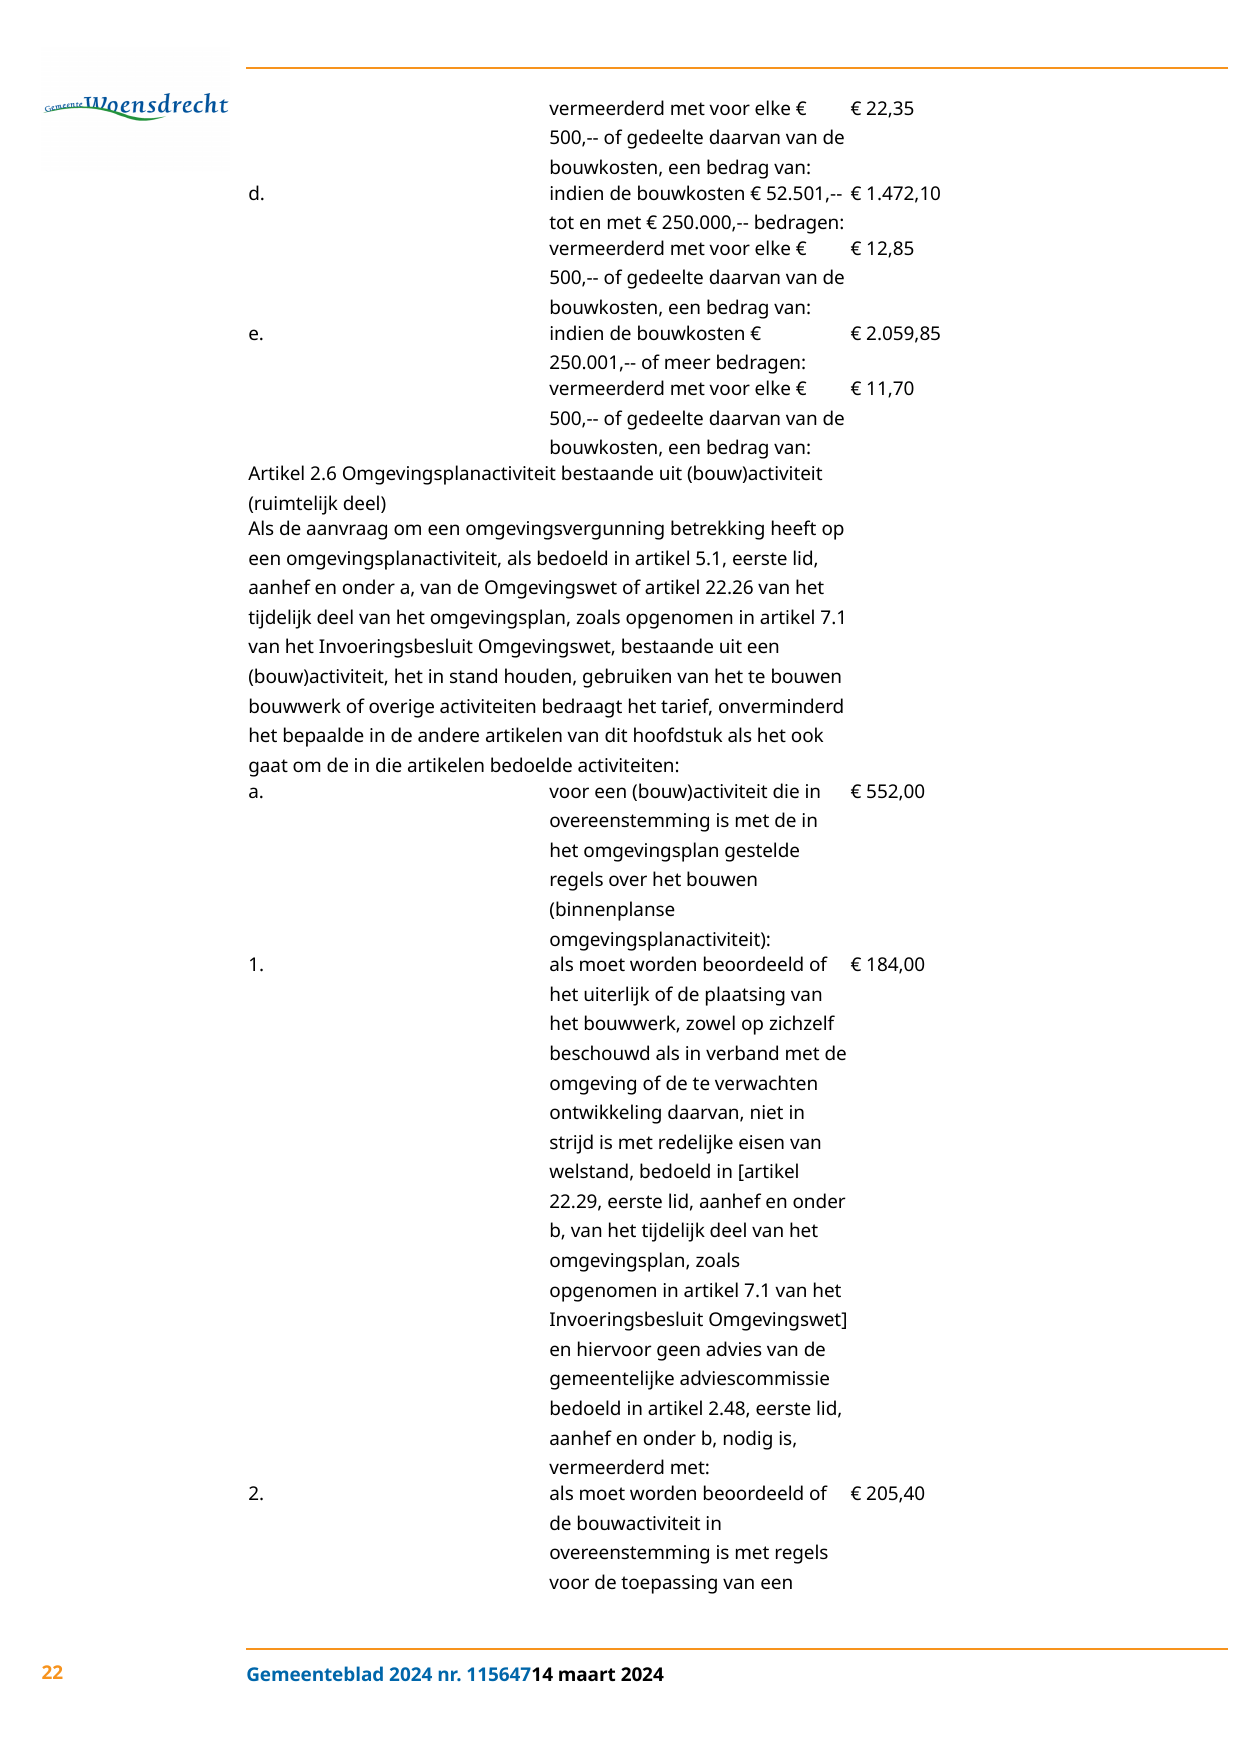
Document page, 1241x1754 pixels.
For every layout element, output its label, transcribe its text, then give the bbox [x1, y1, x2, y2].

table_cell als moet worden beoordeeld of het uiterlijk of de plaatsing van het bouwwerk, zowel op zichzelf beschouwd als in verband met de omgeving of de te verwachten ontwikkeling daarvan, niet in strijd is met redelijke eisen van welstand, bedoeld in [artikel 22.29, eerste lid, aanhef en onder b, van het tijdelijk deel van het omgevingsplan, zoals opgenomen in artikel 7.1 van het Invoeringsbesluit Omgevingswet] en hiervoor geen advies van de gemeentelijke adviescommissie bedoeld in artikel 2.48, eerste lid, aanhef en onder b, nodig is, vermeerderd met: [549, 951, 850, 1480]
table_cell € 1.472,10 [850, 180, 1152, 235]
table_cell 1. [248, 951, 549, 1480]
table_cell Artikel 2.6 Omgevingsplanactiviteit bestaande uit (bouw)activiteit (ruimtelijk deel) [248, 460, 850, 515]
table_cell € 11,70 [850, 375, 1152, 460]
table_cell als moet worden beoordeeld of de bouwactiviteit in overeenstemming is met regels voor de toepassing van een [549, 1480, 850, 1594]
table_cell voor een (bouw)activiteit die in overeenstemming is met de in het omgevingsplan gestelde regels over het bouwen (binnenplanse omgevingsplanactiviteit): [549, 778, 850, 951]
table_cell d. [248, 180, 549, 235]
table_cell Als de aanvraag om een omgevingsvergunning betrekking heeft op een omgevingsplanactiviteit, als bedoeld in artikel 5.1, eerste lid, aanhef en onder a, van de Omgevingswet of artikel 22.26 van het tijdelijk deel van het omgevingsplan, zoals opgenomen in artikel 7.1 van het Invoeringsbesluit Omgevingswet, bestaande uit een (bouw)activiteit, het in stand houden, gebruiken van het te bouwen bouwwerk of overige activiteiten bedraagt het tarief, onverminderd het bepaalde in de andere artikelen van dit hoofdstuk als het ook gaat om de in die artikelen bedoelde activiteiten: [248, 515, 850, 778]
table_cell [248, 95, 549, 180]
table_cell indien de bouwkosten € 52.501,-- tot en met € 250.000,-- bedragen: [549, 180, 850, 235]
table_cell € 552,00 [850, 778, 1152, 951]
table_cell indien de bouwkosten € 250.001,-- of meer bedragen: [549, 320, 850, 375]
table_cell a. [248, 778, 549, 951]
table_cell € 12,85 [850, 235, 1152, 320]
table_cell € 2.059,85 [850, 320, 1152, 375]
table_cell e. [248, 320, 549, 375]
table_cell 2. [248, 1480, 549, 1594]
table_cell vermeerderd met voor elke € 500,-- of gedeelte daarvan van de bouwkosten, een bedrag van: [549, 235, 850, 320]
table_cell € 184,00 [850, 951, 1152, 1480]
table_cell [248, 375, 549, 460]
table_cell [850, 460, 1152, 515]
table_cell € 205,40 [850, 1480, 1152, 1594]
table_cell vermeerderd met voor elke € 500,-- of gedeelte daarvan van de bouwkosten, een bedrag van: [549, 375, 850, 460]
table_cell € 22,35 [850, 95, 1152, 180]
table_cell [248, 235, 549, 320]
table_cell [850, 515, 1152, 778]
picture [41, 47, 231, 172]
table_cell vermeerderd met voor elke € 500,-- of gedeelte daarvan van de bouwkosten, een bedrag van: [549, 95, 850, 180]
